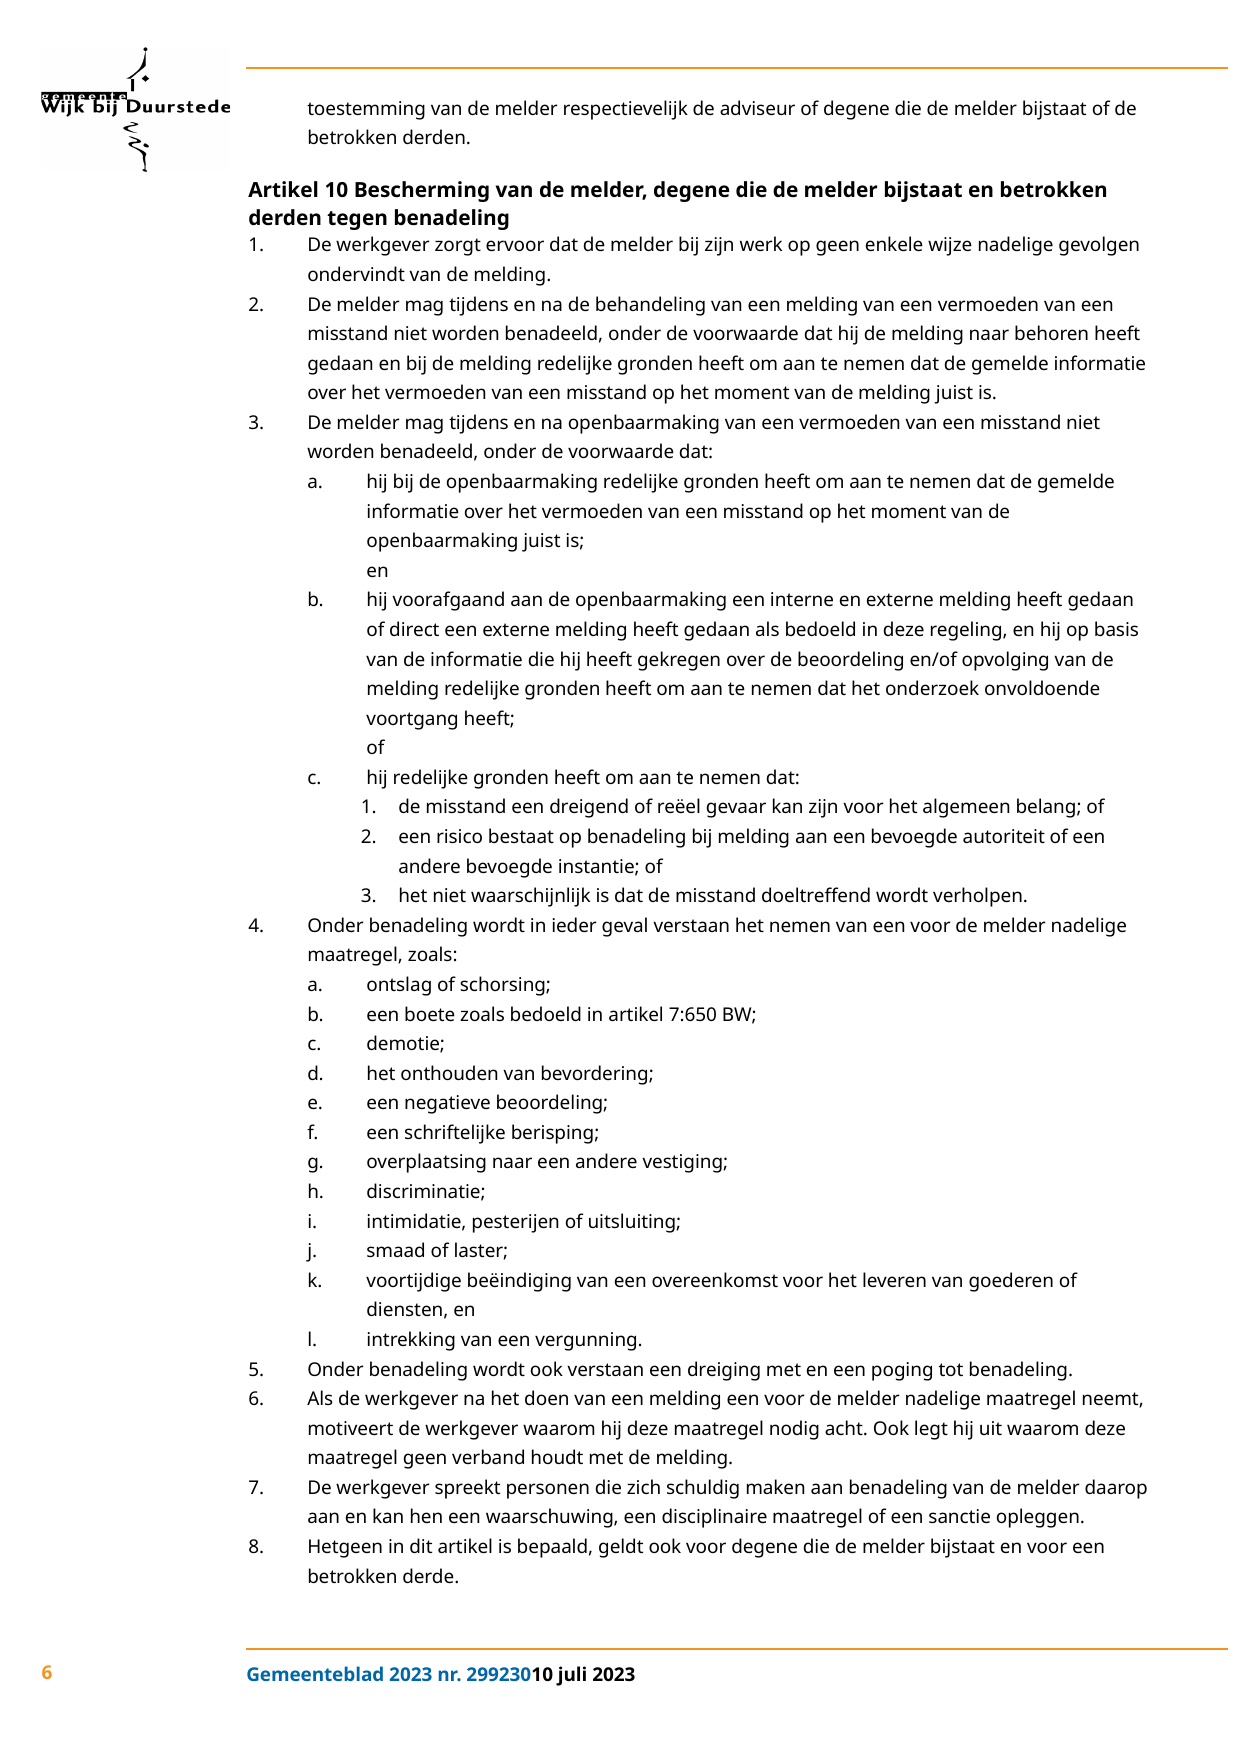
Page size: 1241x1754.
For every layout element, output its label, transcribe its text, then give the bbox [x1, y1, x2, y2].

list voortijdige beëindiging van een overeenkomst voor het leveren van goederen of diensten, en [307, 1267, 1152, 1322]
list Onder benadeling wordt ook verstaan een dreiging met en een poging tot benadeling. [248, 1356, 1152, 1382]
list een schriftelijke berisping; [307, 1119, 1152, 1145]
list smaad of laster; [307, 1237, 1152, 1263]
list ontslag of schorsing; [307, 971, 1152, 997]
list overplaatsing naar een andere vestiging; [307, 1149, 1152, 1174]
list discriminatie; [307, 1178, 1152, 1204]
list toestemming van de melder respectievelijk de adviseur of degene die de melder bijstaat of de betrokken derden. [248, 95, 1152, 150]
list het niet waarschijnlijk is dat de misstand doeltreffend wordt verholpen. [361, 882, 1152, 908]
list of [307, 734, 1152, 760]
list Als de werkgever na het doen van een melding een voor de melder nadelige maatregel neemt, motiveert de werkgever waarom hij deze maatregel nodig acht. Ook legt hij uit waarom deze maatregel geen verband houdt met de melding. [248, 1385, 1152, 1470]
list De werkgever zorgt ervoor dat de melder bij zijn werk op geen enkele wijze nadelige gevolgen ondervindt van de melding. [248, 232, 1152, 287]
list en [307, 557, 1152, 583]
list hij redelijke gronden heeft om aan te nemen dat: [307, 764, 1152, 790]
list een boete zoals bedoeld in artikel 7:650 BW; [307, 1001, 1152, 1027]
list intimidatie, pesterijen of uitsluiting; [307, 1208, 1152, 1234]
list De werkgever spreekt personen die zich schuldig maken aan benadeling van de melder daarop aan en kan hen een waarschuwing, een disciplinaire maatregel of een sanctie opleggen. [248, 1474, 1152, 1529]
list De melder mag tijdens en na de behandeling van een melding van een vermoeden van een misstand niet worden benadeeld, onder de voorwaarde dat hij de melding naar behoren heeft gedaan en bij de melding redelijke gronden heeft om aan te nemen dat de gemelde informatie over het vermoeden van een misstand op het moment van de melding juist is. [248, 291, 1152, 405]
list Hetgeen in dit artikel is bepaald, geldt ook voor degene die de melder bijstaat en voor een betrokken derde. [248, 1533, 1152, 1589]
list een negatieve beoordeling; [307, 1089, 1152, 1115]
list demotie; [307, 1030, 1152, 1056]
list hij voorafgaand aan de openbaarmaking een interne en externe melding heeft gedaan of direct een externe melding heeft gedaan als bedoeld in deze regeling, en hij op basis van de informatie die hij heeft gekregen over de beoordeling en/of opvolging van de melding redelijke gronden heeft om aan te nemen dat het onderzoek onvoldoende voortgang heeft; [307, 587, 1152, 731]
list intrekking van een vergunning. [307, 1326, 1152, 1352]
list de misstand een dreigend of reëel gevaar kan zijn voor het algemeen belang; of [361, 794, 1152, 819]
picture [41, 47, 231, 172]
list het onthouden van bevordering; [307, 1060, 1152, 1086]
list een risico bestaat op benadeling bij melding aan een bevoegde autoriteit of een andere bevoegde instantie; of [361, 823, 1152, 879]
list hij bij de openbaarmaking redelijke gronden heeft om aan te nemen dat de gemelde informatie over het vermoeden van een misstand op het moment van de openbaarmaking juist is; [307, 468, 1152, 553]
text Artikel 10 Bescherming van de melder, degene die de melder bijstaat en betrokken derden tegen benadeling [248, 175, 1152, 232]
list De melder mag tijdens en na openbaarmaking van een vermoeden van een misstand niet worden benadeeld, onder de voorwaarde dat: [248, 409, 1152, 464]
list Onder benadeling wordt in ieder geval verstaan het nemen van een voor de melder nadelige maatregel, zoals: [248, 912, 1152, 967]
